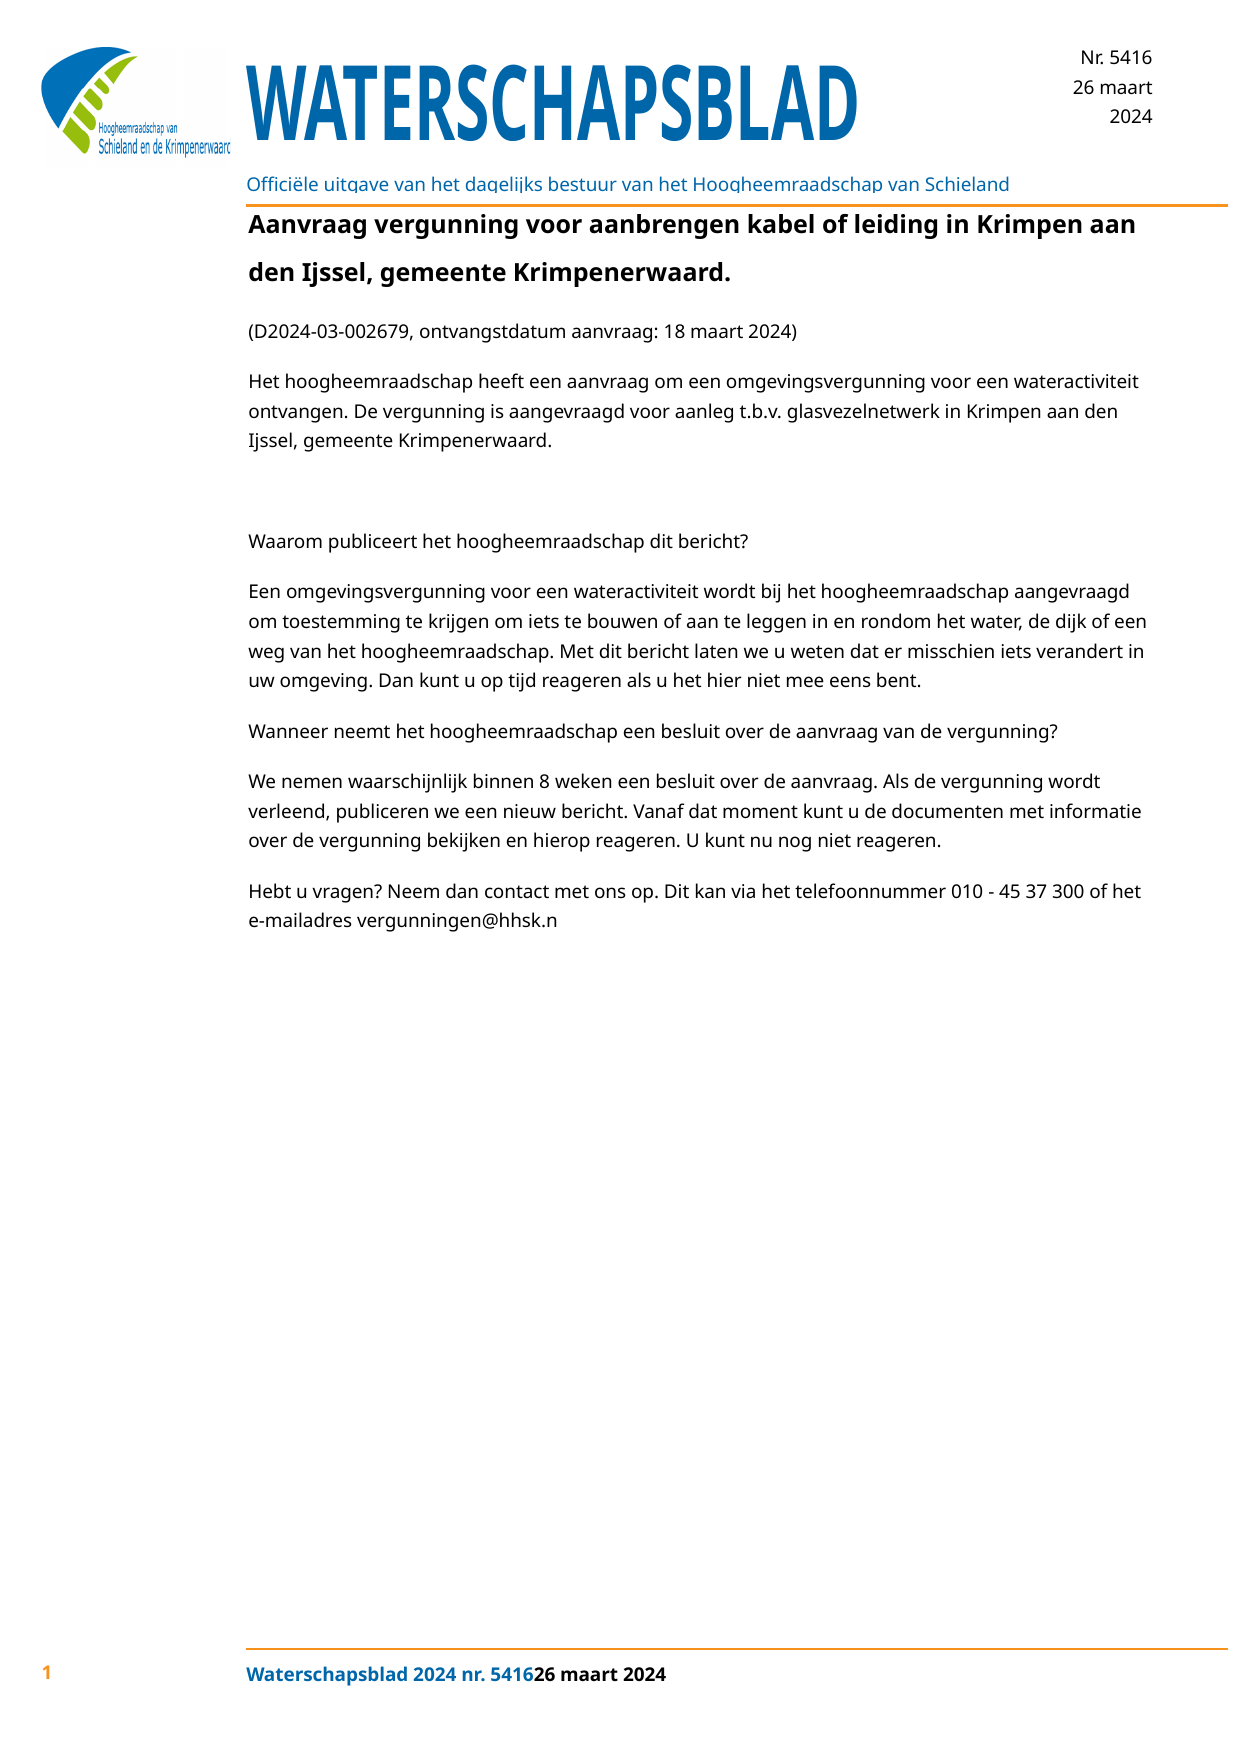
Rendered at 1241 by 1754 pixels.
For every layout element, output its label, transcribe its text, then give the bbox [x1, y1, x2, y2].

text Hebt u vragen? Neem dan contact met ons op. Dit kan via het telefoonnummer 010 - 45 37 300 of het e-mailadres vergunningen@hhsk.n [248, 878, 1152, 933]
text Een omgevingsvergunning voor een wateractiviteit wordt bij het hoogheemraadschap aangevraagd om toestemming te krijgen om iets te bouwen of aan te leggen in en rondom het water, de dijk of een weg van het hoogheemraadschap. Met dit bericht laten we u weten dat er misschien iets verandert in uw omgeving. Dan kunt u op tijd reageren als u het hier niet mee eens bent. [248, 579, 1152, 693]
text Het hoogheemraadschap heeft een aanvraag om een omgevingsvergunning voor een wateractiviteit ontvangen. De vergunning is aangevraagd voor aanleg t.b.v. glasvezelnetwerk in Krimpen aan den Ijssel, gemeente Krimpenerwaard. [248, 368, 1152, 453]
text We nemen waarschijnlijk binnen 8 weken een besluit over de aanvraag. Als de vergunning wordt verleend, publiceren we een nieuw bericht. Vanaf dat moment kunt u de documenten met informatie over de vergunning bekijken en hierop reageren. U kunt nu nog niet reageren. [248, 768, 1152, 853]
text Wanneer neemt het hoogheemraadschap een besluit over de aanvraag van de vergunning? [248, 718, 1152, 744]
picture [41, 47, 231, 172]
text Aanvraag vergunning voor aanbrengen kabel of leiding in Krimpen aan den Ijssel, gemeente Krimpenerwaard. [248, 207, 1152, 288]
text Waarom publiceert het hoogheemraadschap dit bericht? [248, 528, 1152, 554]
text (D2024-03-002679, ontvangstdatum aanvraag: 18 maart 2024) [248, 318, 1152, 344]
